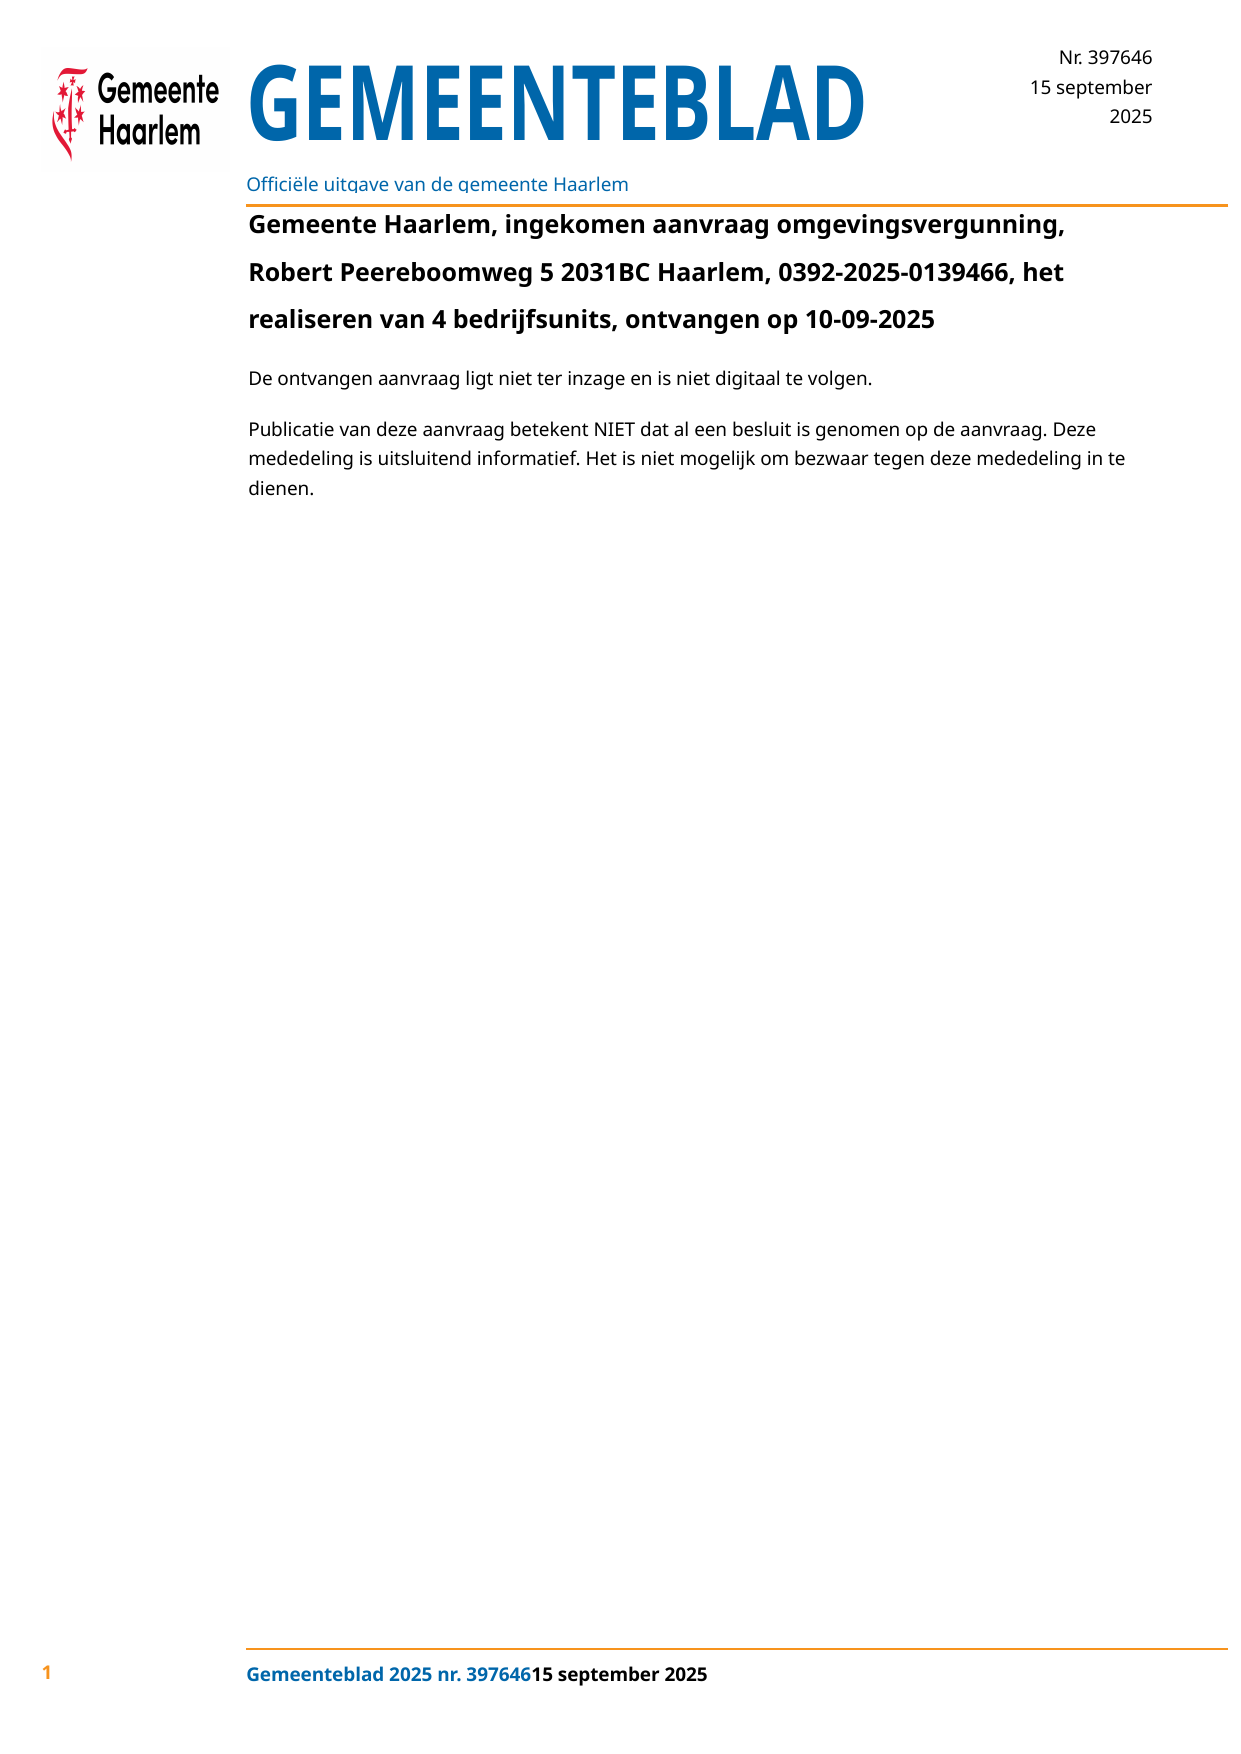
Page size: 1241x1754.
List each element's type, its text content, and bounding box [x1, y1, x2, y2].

text De ontvangen aanvraag ligt niet ter inzage en is niet digitaal te volgen. [248, 366, 1152, 391]
text Publicatie van deze aanvraag betekent NIET dat al een besluit is genomen op de aanvraag. Deze mededeling is uitsluitend informatief. Het is niet mogelijk om bezwaar tegen deze mededeling in te dienen. [248, 416, 1152, 501]
picture [41, 47, 231, 172]
text Gemeente Haarlem, ingekomen aanvraag omgevingsvergunning, Robert Peereboomweg 5 2031BC Haarlem, 0392-2025-0139466, het realiseren van 4 bedrijfsunits, ontvangen op 10-09-2025 [248, 207, 1152, 336]
